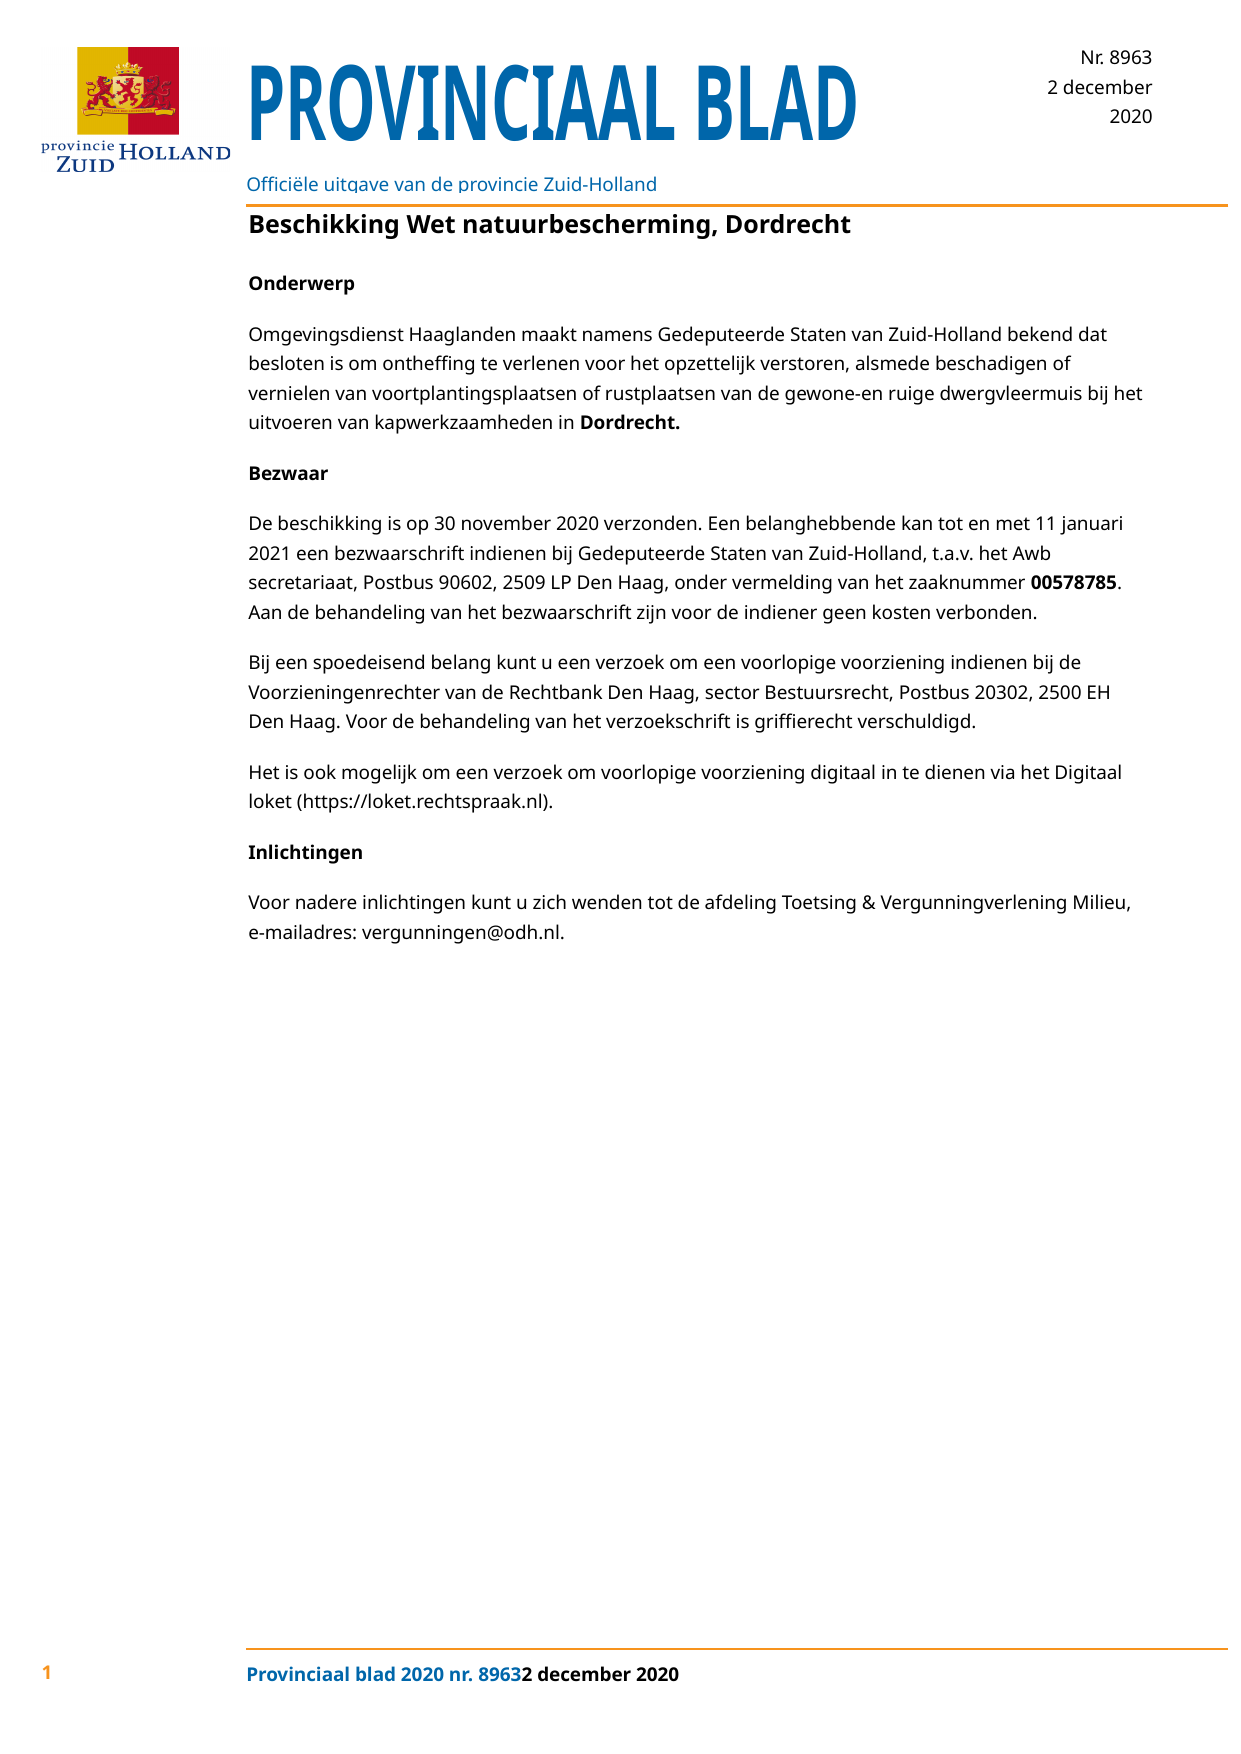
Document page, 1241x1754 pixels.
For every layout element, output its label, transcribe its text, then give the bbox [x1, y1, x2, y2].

text Voor nadere inlichtingen kunt u zich wenden tot de afdeling Toetsing & Vergunningverlening Milieu, e-mailadres: vergunningen@odh.nl. [248, 889, 1152, 945]
picture [41, 47, 231, 172]
text Bij een spoedeisend belang kunt u een verzoek om een voorlopige voorziening indienen bij de Voorzieningenrechter van de Rechtbank Den Haag, sector Bestuursrecht, Postbus 20302, 2500 EH Den Haag. Voor de behandeling van het verzoekschrift is griffierecht verschuldigd. [248, 649, 1152, 734]
text Inlichtingen [248, 839, 1152, 865]
text De beschikking is op 30 november 2020 verzonden. Een belanghebbende kan tot en met 11 januari 2021 een bezwaarschrift indienen bij Gedeputeerde Staten van Zuid-Holland, t.a.v. het Awb secretariaat, Postbus 90602, 2509 LP Den Haag, onder vermelding van het zaaknummer 00578785. Aan de behandeling van het bezwaarschrift zijn voor de indiener geen kosten verbonden. [248, 510, 1152, 625]
text Het is ook mogelijk om een verzoek om voorlopige voorziening digitaal in te dienen via het Digitaal loket (https://loket.rechtspraak.nl). [248, 759, 1152, 814]
text Onderwerp [248, 270, 1152, 296]
text Omgevingsdienst Haaglanden maakt namens Gedeputeerde Staten van Zuid-Holland bekend dat besloten is om ontheffing te verlenen voor het opzettelijk verstoren, alsmede beschadigen of vernielen van voortplantingsplaatsen of rustplaatsen van de gewone-en ruige dwergvleermuis bij het uitvoeren van kapwerkzaamheden in Dordrecht. [248, 321, 1152, 435]
text Bezwaar [248, 460, 1152, 486]
text Beschikking Wet natuurbescherming, Dordrecht [248, 207, 1152, 241]
